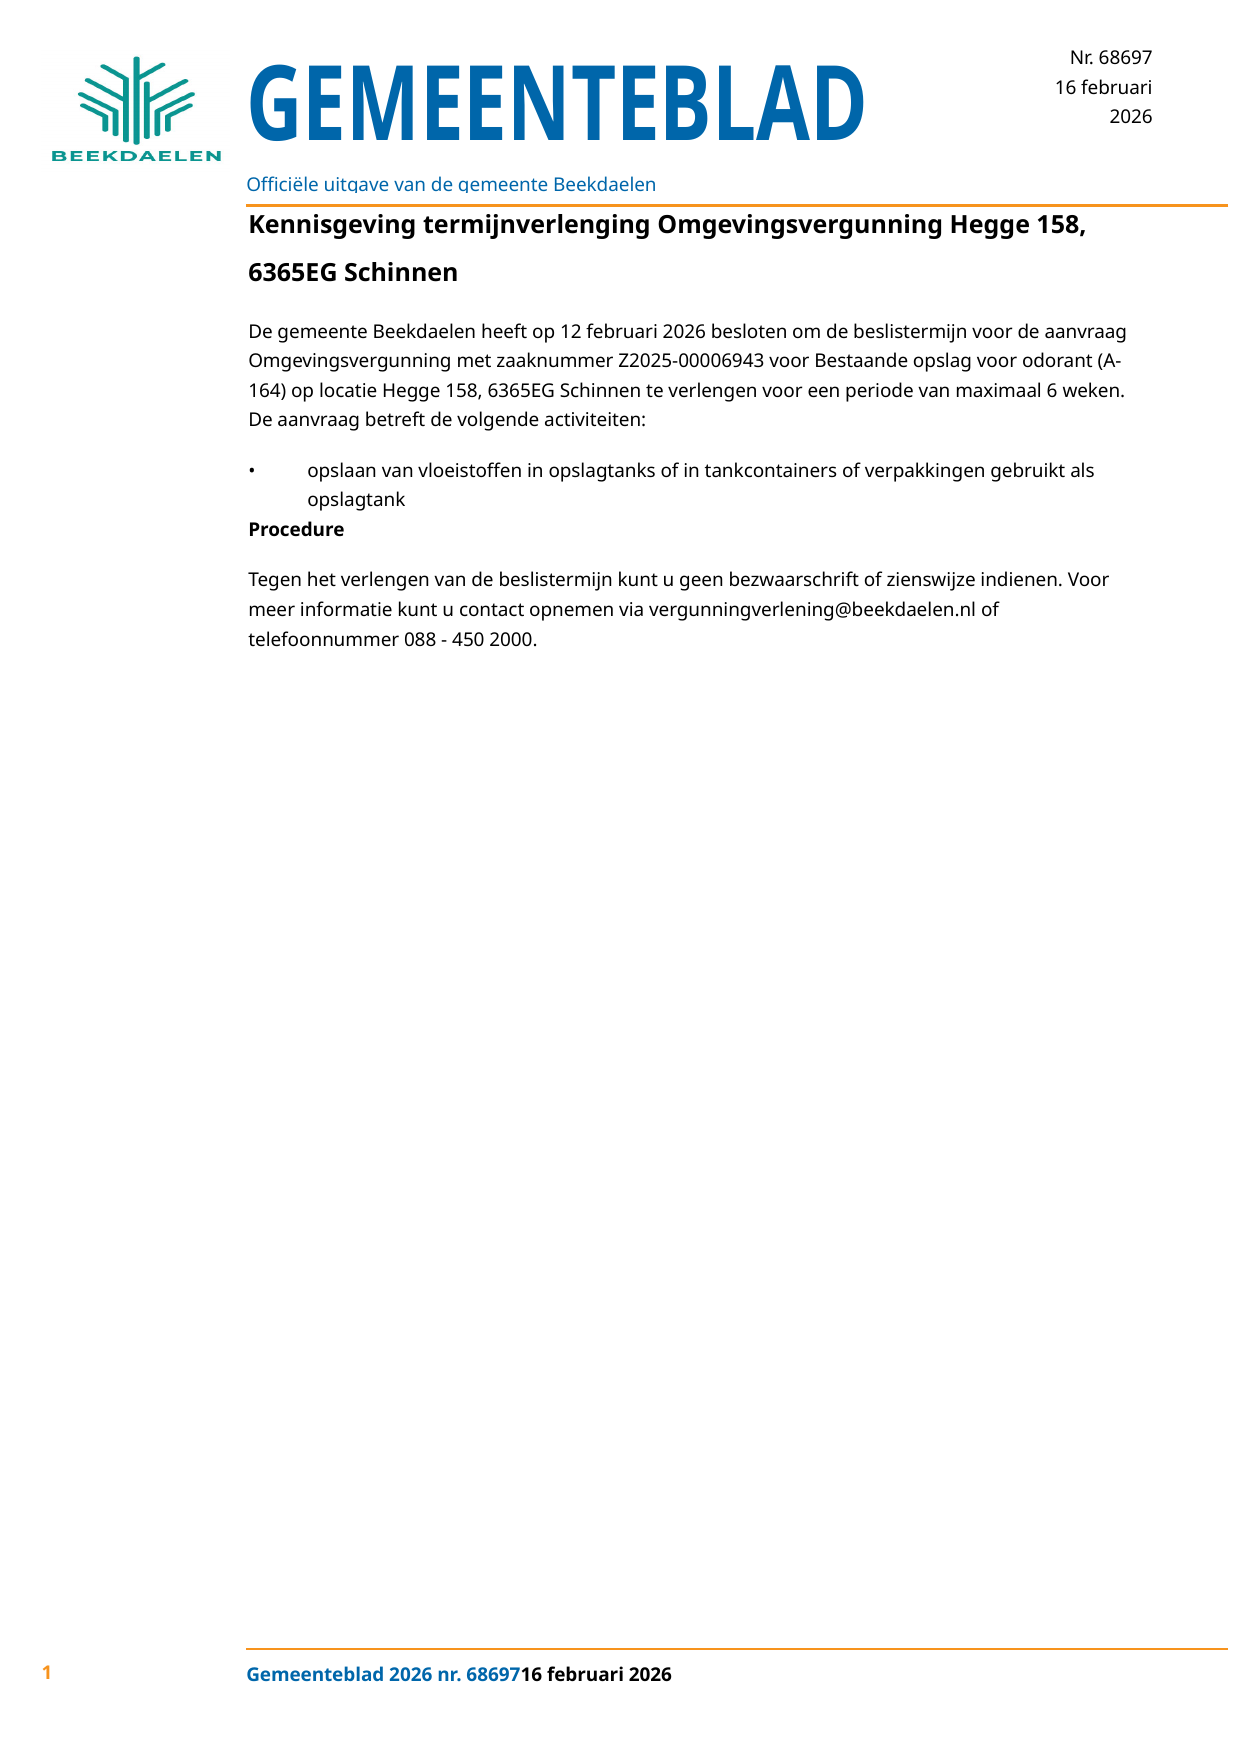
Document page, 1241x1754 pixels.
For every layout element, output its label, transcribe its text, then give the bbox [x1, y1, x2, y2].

text Kennisgeving termijnverlenging Omgevingsvergunning Hegge 158, 6365EG Schinnen [248, 207, 1152, 288]
text De gemeente Beekdaelen heeft op 12 februari 2026 besloten om de beslistermijn voor de aanvraag Omgevingsvergunning met zaaknummer Z2025-00006943 voor Bestaande opslag voor odorant (A-164) op locatie Hegge 158, 6365EG Schinnen te verlengen voor een periode van maximaal 6 weken. De aanvraag betreft de volgende activiteiten: [248, 318, 1152, 432]
picture [41, 47, 231, 172]
list opslaan van vloeistoffen in opslagtanks of in tankcontainers of verpakkingen gebruikt als opslagtank [248, 457, 1152, 512]
text Tegen het verlengen van de beslistermijn kunt u geen bezwaarschrift of zienswijze indienen. Voor meer informatie kunt u contact opnemen via vergunningverlening@beekdaelen.nl of telefoonnummer 088 - 450 2000. [248, 567, 1152, 652]
text Procedure [248, 516, 1152, 542]
